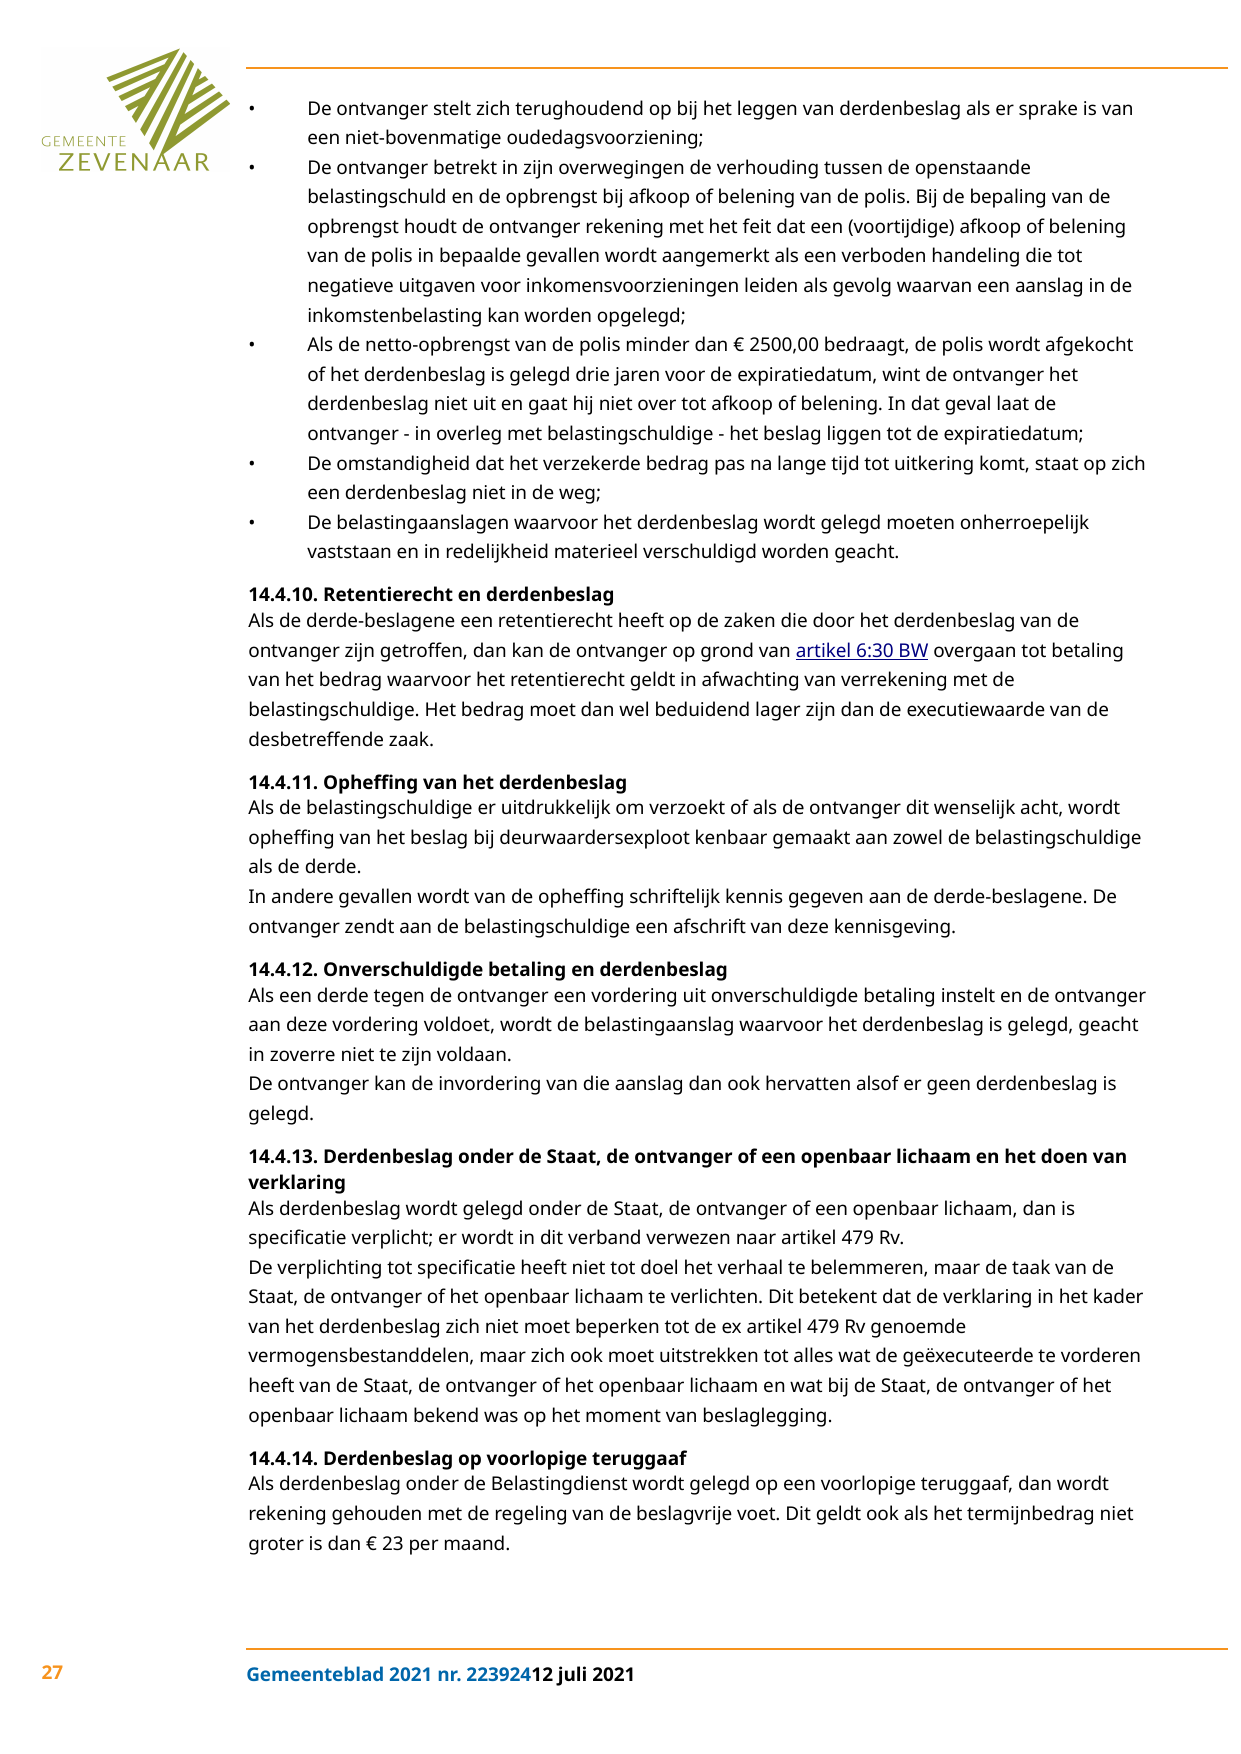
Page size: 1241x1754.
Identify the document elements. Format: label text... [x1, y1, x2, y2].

text De ontvanger kan de invordering van die aanslag dan ook hervatten alsof er geen derdenbeslag is gelegd. [248, 1071, 1152, 1126]
text Als de belastingschuldige er uitdrukkelijk om verzoekt of als de ontvanger dit wenselijk acht, wordt opheffing van het beslag bij deurwaardersexploot kenbaar gemaakt aan zowel de belastingschuldige als de derde. [248, 794, 1152, 879]
list De ontvanger betrekt in zijn overwegingen de verhouding tussen de openstaande belastingschuld en de opbrengst bij afkoop of belening van de polis. Bij de bepaling van de opbrengst houdt de ontvanger rekening met het feit dat een (voortijdige) afkoop of belening van de polis in bepaalde gevallen wordt aangemerkt als een verboden handeling die tot negatieve uitgaven voor inkomensvoorzieningen leiden als gevolg waarvan een aanslag in de inkomstenbelasting kan worden opgelegd; [248, 154, 1152, 328]
text 14.4.13. Derdenbeslag onder de Staat, de ontvanger of een openbaar lichaam en het doen van verklaring [248, 1143, 1152, 1195]
text Als derdenbeslag onder de Belastingdienst wordt gelegd op een voorlopige teruggaaf, dan wordt rekening gehouden met de regeling van de beslagvrije voet. Dit geldt ook als het termijnbedrag niet groter is dan € 23 per maand. [248, 1471, 1152, 1556]
picture [41, 47, 231, 172]
text Als de derde-beslagene een retentierecht heeft op de zaken die door het derdenbeslag van de ontvanger zijn getroffen, dan kan de ontvanger op grond van artikel 6:30 BW overgaan tot betaling van het bedrag waarvoor het retentierecht geldt in afwachting van verrekening met de belastingschuldige. Het bedrag moet dan wel beduidend lager zijn dan de executiewaarde van de desbetreffende zaak. [248, 607, 1152, 751]
list De ontvanger stelt zich terughoudend op bij het leggen van derdenbeslag als er sprake is van een niet-bovenmatige oudedagsvoorziening; [248, 95, 1152, 150]
text Als derdenbeslag wordt gelegd onder de Staat, de ontvanger of een openbaar lichaam, dan is specificatie verplicht; er wordt in dit verband verwezen naar artikel 479 Rv. [248, 1195, 1152, 1250]
text De verplichting tot specificatie heeft niet tot doel het verhaal te belemmeren, maar de taak van de Staat, de ontvanger of het openbaar lichaam te verlichten. Dit betekent dat de verklaring in het kader van het derdenbeslag zich niet moet beperken tot de ex artikel 479 Rv genoemde vermogensbestanddelen, maar zich ook moet uitstrekken tot alles wat de geëxecuteerde te vorderen heeft van de Staat, de ontvanger of het openbaar lichaam en wat bij de Staat, de ontvanger of het openbaar lichaam bekend was op het moment van beslaglegging. [248, 1254, 1152, 1427]
list De omstandigheid dat het verzekerde bedrag pas na lange tijd tot uitkering komt, staat op zich een derdenbeslag niet in de weg; [248, 450, 1152, 505]
list Als de netto-opbrengst van de polis minder dan € 2500,00 bedraagt, de polis wordt afgekocht of het derdenbeslag is gelegd drie jaren voor de expiratiedatum, wint de ontvanger het derdenbeslag niet uit en gaat hij niet over tot afkoop of belening. In dat geval laat de ontvanger - in overleg met belastingschuldige - het beslag liggen tot de expiratiedatum; [248, 331, 1152, 446]
text Als een derde tegen de ontvanger een vordering uit onverschuldigde betaling instelt en de ontvanger aan deze vordering voldoet, wordt de belastingaanslag waarvoor het derdenbeslag is gelegd, geacht in zoverre niet te zijn voldaan. [248, 982, 1152, 1067]
text 14.4.14. Derdenbeslag op voorlopige teruggaaf [248, 1445, 1152, 1471]
text In andere gevallen wordt van de opheffing schriftelijk kennis gegeven aan de derde-beslagene. De ontvanger zendt aan de belastingschuldige een afschrift van deze kennisgeving. [248, 883, 1152, 939]
text 14.4.10. Retentierecht en derdenbeslag [248, 582, 1152, 607]
list De belastingaanslagen waarvoor het derdenbeslag wordt gelegd moeten onherroepelijk vaststaan en in redelijkheid materieel verschuldigd worden geacht. [248, 509, 1152, 564]
text 14.4.12. Onverschuldigde betaling en derdenbeslag [248, 956, 1152, 982]
text 14.4.11. Opheffing van het derdenbeslag [248, 769, 1152, 794]
